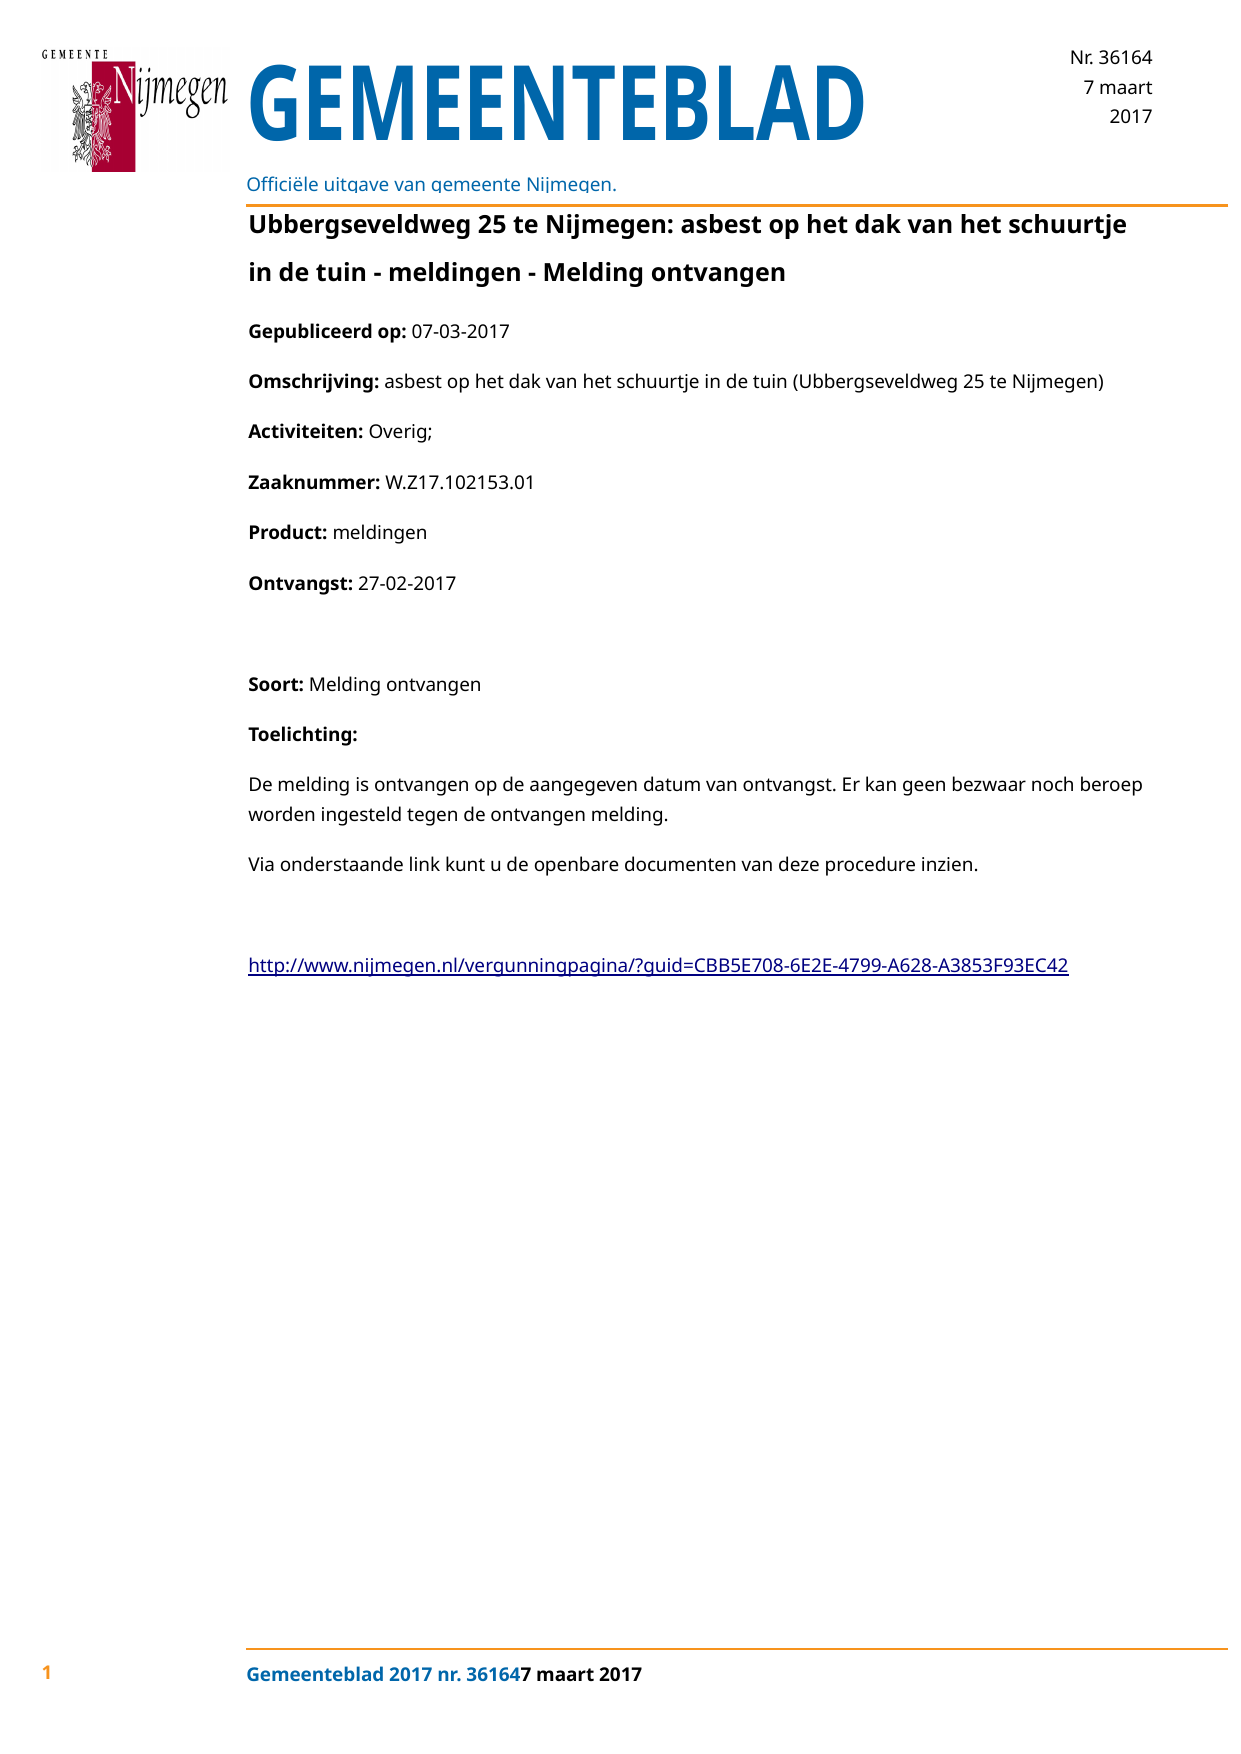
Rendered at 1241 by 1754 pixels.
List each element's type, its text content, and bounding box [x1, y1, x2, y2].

text Gepubliceerd op: 07-03-2017 [248, 318, 1152, 344]
text Soort: Melding ontvangen [248, 671, 1152, 697]
text De melding is ontvangen op de aangegeven datum van ontvangst. Er kan geen bezwaar noch beroep worden ingesteld tegen de ontvangen melding. [248, 772, 1152, 827]
picture [41, 47, 231, 172]
text Product: meldingen [248, 519, 1152, 545]
text Ontvangst: 27-02-2017 [248, 570, 1152, 596]
text Toelichting: [248, 721, 1152, 747]
text Ubbergseveldweg 25 te Nijmegen: asbest op het dak van het schuurtje in de tuin - meldingen - Melding ontvangen [248, 207, 1152, 288]
text Zaaknummer: W.Z17.102153.01 [248, 469, 1152, 495]
text Omschrijving: asbest op het dak van het schuurtje in de tuin (Ubbergseveldweg 25 te Nijmegen) [248, 368, 1152, 394]
text Via onderstaande link kunt u de openbare documenten van deze procedure inzien. [248, 852, 1152, 877]
text Activiteiten: Overig; [248, 419, 1152, 444]
text http://www.nijmegen.nl/vergunningpagina/?guid=CBB5E708-6E2E-4799-A628-A3853F93EC42 [248, 952, 1152, 978]
